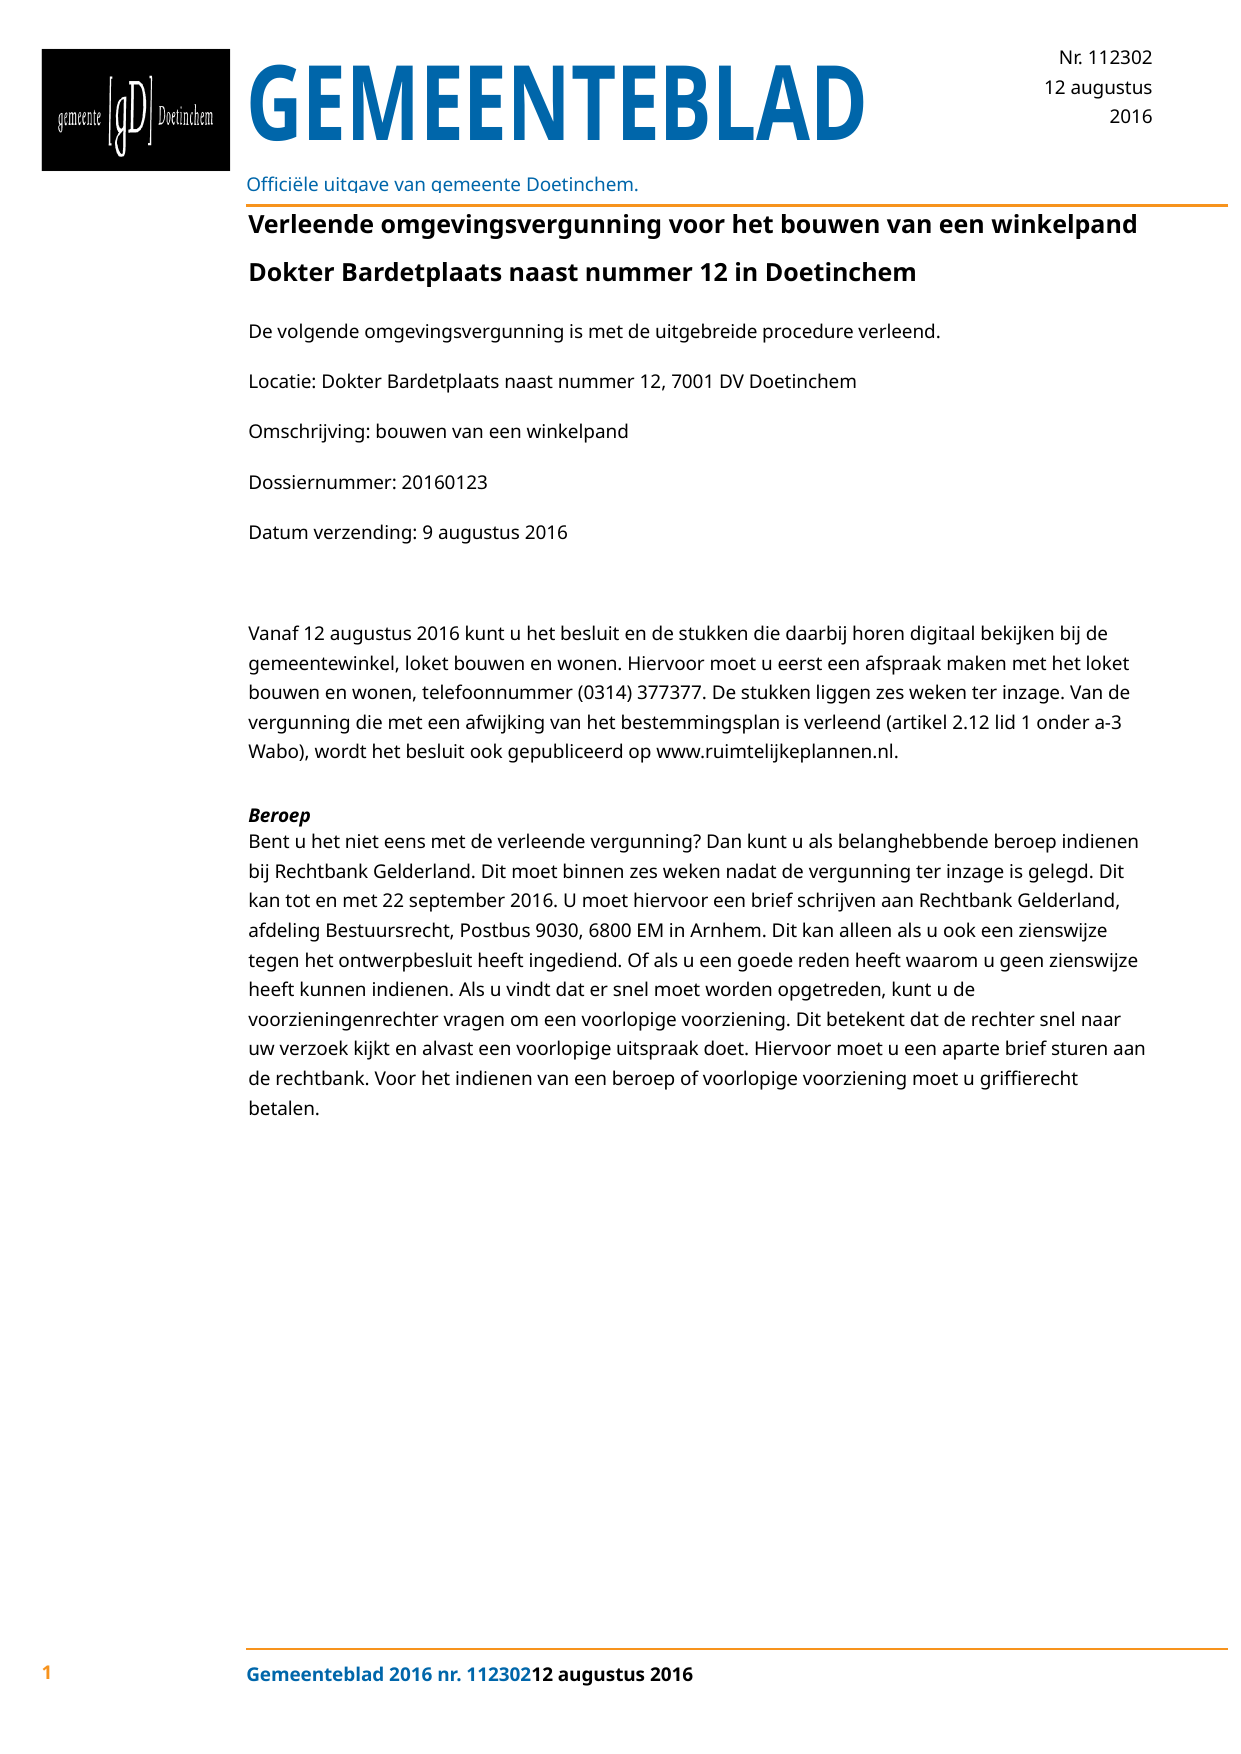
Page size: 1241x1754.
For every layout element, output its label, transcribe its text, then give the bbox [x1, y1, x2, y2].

text Vanaf 12 augustus 2016 kunt u het besluit en de stukken die daarbij horen digitaal bekijken bij de gemeentewinkel, loket bouwen en wonen. Hiervoor moet u eerst een afspraak maken met het loket bouwen en wonen, telefoonnummer (0314) 377377. De stukken liggen zes weken ter inzage. Van de vergunning die met een afwijking van het bestemmingsplan is verleend (artikel 2.12 lid 1 onder a-3 Wabo), wordt het besluit ook gepubliceerd op www.ruimtelijkeplannen.nl. [248, 620, 1152, 764]
text De volgende omgevingsvergunning is met de uitgebreide procedure verleend. [248, 318, 1152, 344]
text Verleende omgevingsvergunning voor het bouwen van een winkelpand Dokter Bardetplaats naast nummer 12 in Doetinchem [248, 207, 1152, 288]
text Datum verzending: 9 augustus 2016 [248, 519, 1152, 545]
text Locatie: Dokter Bardetplaats naast nummer 12, 7001 DV Doetinchem [248, 368, 1152, 394]
text Dossiernummer: 20160123 [248, 469, 1152, 495]
text Beroep [248, 803, 1152, 828]
picture [41, 47, 231, 172]
text Bent u het niet eens met de verleende vergunning? Dan kunt u als belanghebbende beroep indienen bij Rechtbank Gelderland. Dit moet binnen zes weken nadat de vergunning ter inzage is gelegd. Dit kan tot en met 22 september 2016. U moet hiervoor een brief schrijven aan Rechtbank Gelderland, afdeling Bestuursrecht, Postbus 9030, 6800 EM in Arnhem. Dit kan alleen als u ook een zienswijze tegen het ontwerpbesluit heeft ingediend. Of als u een goede reden heeft waarom u geen zienswijze heeft kunnen indienen. Als u vindt dat er snel moet worden opgetreden, kunt u de voorzieningenrechter vragen om een voorlopige voorziening. Dit betekent dat de rechter snel naar uw verzoek kijkt en alvast een voorlopige uitspraak doet. Hiervoor moet u een aparte brief sturen aan de rechtbank. Voor het indienen van een beroep of voorlopige voorziening moet u griffierecht betalen. [248, 828, 1152, 1120]
text Omschrijving: bouwen van een winkelpand [248, 419, 1152, 444]
